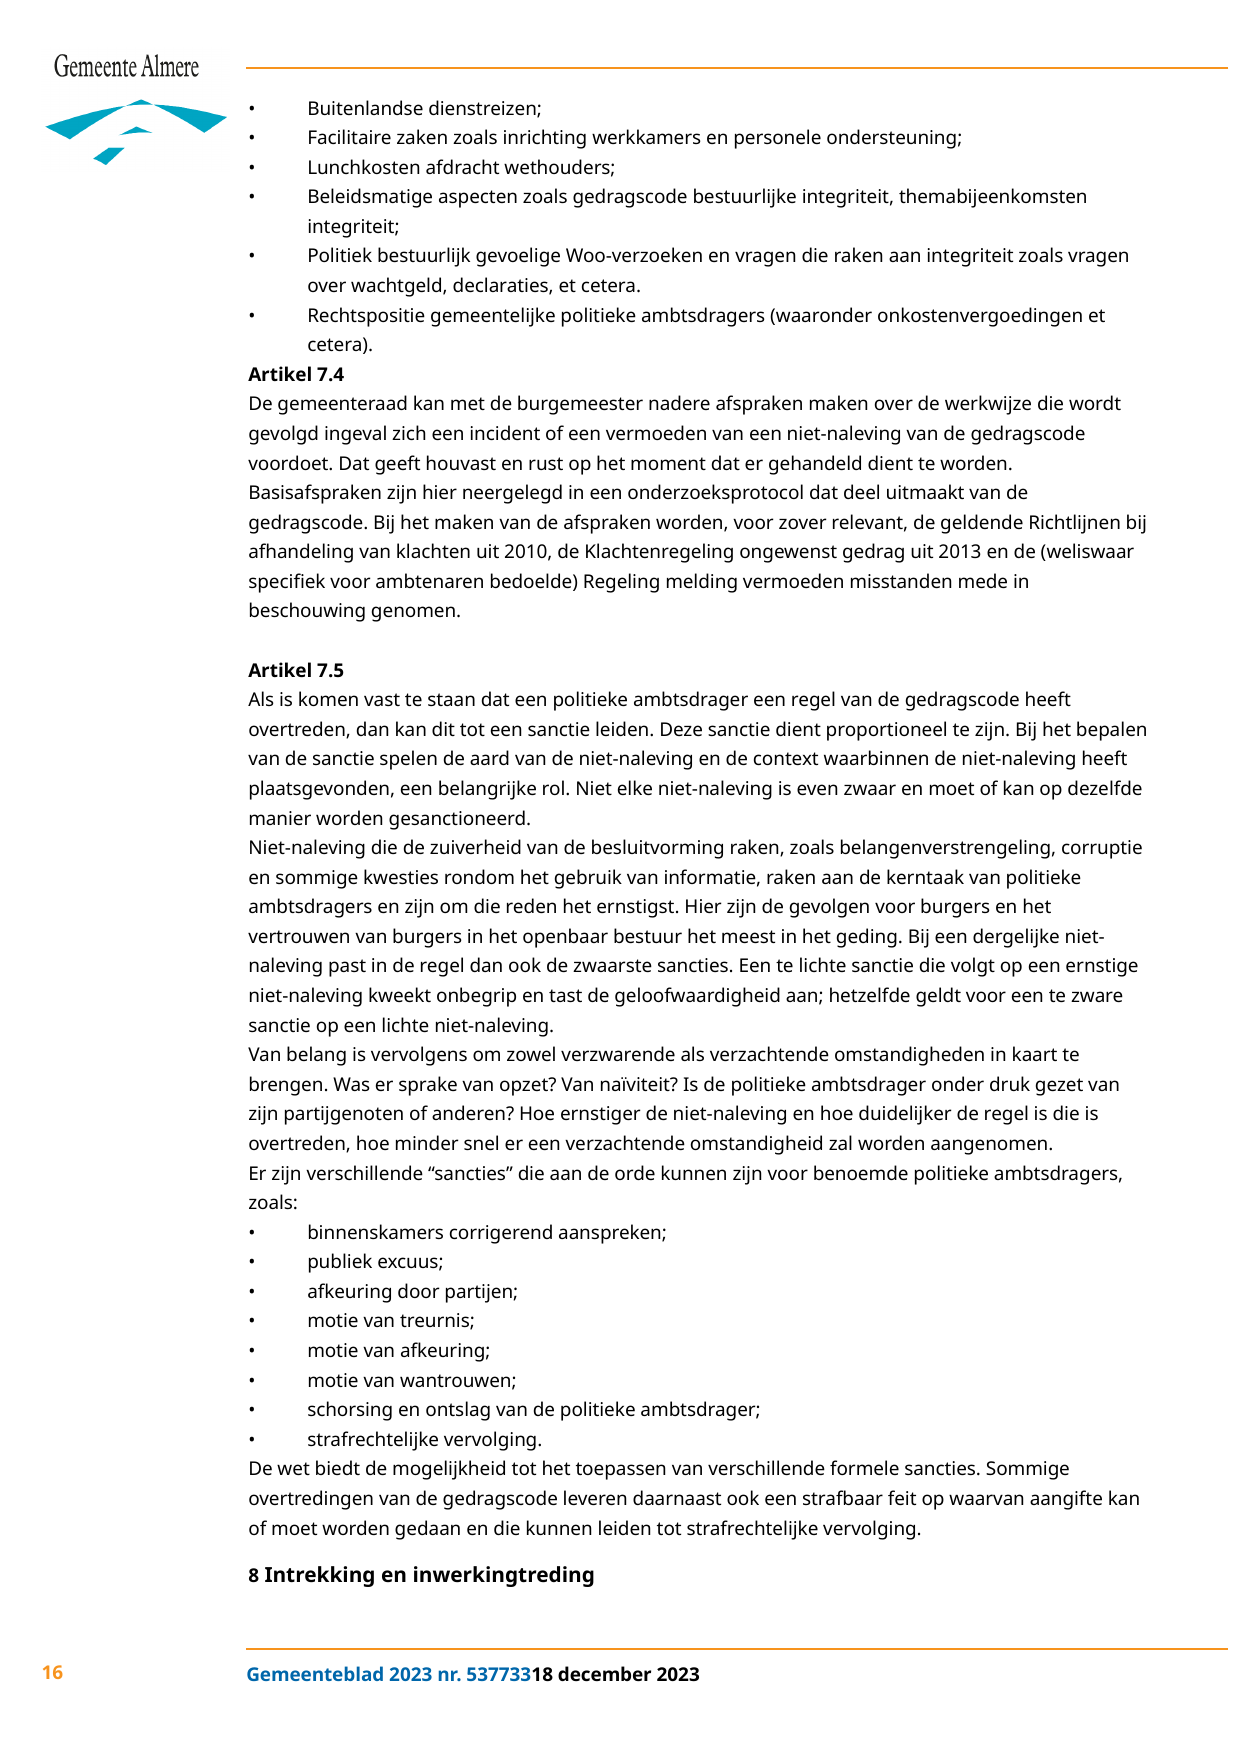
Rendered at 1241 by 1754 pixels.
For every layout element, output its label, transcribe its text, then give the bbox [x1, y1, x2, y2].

list motie van wantrouwen; [248, 1367, 1152, 1393]
text Artikel 7.4 [248, 361, 1152, 387]
text De wet biedt de mogelijkheid tot het toepassen van verschillende formele sancties. Sommige overtredingen van de gedragscode leveren daarnaast ook een strafbaar feit op waarvan aangifte kan of moet worden gedaan en die kunnen leiden tot strafrechtelijke vervolging. [248, 1456, 1152, 1541]
text 8 Intrekking en inwerkingtreding [248, 1560, 1152, 1589]
list Beleidsmatige aspecten zoals gedragscode bestuurlijke integriteit, themabijeenkomsten integriteit; [248, 183, 1152, 239]
list Facilitaire zaken zoals inrichting werkkamers en personele ondersteuning; [248, 124, 1152, 150]
text De gemeenteraad kan met de burgemeester nadere afspraken maken over de werkwijze die wordt gevolgd ingeval zich een incident of een vermoeden van een niet-naleving van de gedragscode voordoet. Dat geeft houvast en rust op het moment dat er gehandeld dient te worden. Basisafspraken zijn hier neergelegd in een onderzoeksprotocol dat deel uitmaakt van de gedragscode. Bij het maken van de afspraken worden, voor zover relevant, de geldende Richtlijnen bij afhandeling van klachten uit 2010, de Klachtenregeling ongewenst gedrag uit 2013 en de (weliswaar specifiek voor ambtenaren bedoelde) Regeling melding vermoeden misstanden mede in beschouwing genomen. [248, 391, 1152, 623]
list schorsing en ontslag van de politieke ambtsdrager; [248, 1396, 1152, 1422]
list publiek excuus; [248, 1248, 1152, 1274]
list motie van afkeuring; [248, 1337, 1152, 1363]
text Als is komen vast te staan dat een politieke ambtsdrager een regel van de gedragscode heeft overtreden, dan kan dit tot een sanctie leiden. Deze sanctie dient proportioneel te zijn. Bij het bepalen van de sanctie spelen de aard van de niet-naleving en de context waarbinnen de niet-naleving heeft plaatsgevonden, een belangrijke rol. Niet elke niet-naleving is even zwaar en moet of kan op dezelfde manier worden gesanctioneerd. [248, 686, 1152, 831]
text Artikel 7.5 [248, 657, 1152, 683]
list afkeuring door partijen; [248, 1278, 1152, 1304]
list Rechtspositie gemeentelijke politieke ambtsdragers (waaronder onkostenvergoedingen et cetera). [248, 302, 1152, 357]
list binnenskamers corrigerend aanspreken; [248, 1219, 1152, 1245]
list Lunchkosten afdracht wethouders; [248, 154, 1152, 180]
text Van belang is vervolgens om zowel verzwarende als verzachtende omstandigheden in kaart te brengen. Was er sprake van opzet? Van naïviteit? Is de politieke ambtsdrager onder druk gezet van zijn partijgenoten of anderen? Hoe ernstiger de niet-naleving en hoe duidelijker de regel is die is overtreden, hoe minder snel er een verzachtende omstandigheid zal worden aangenomen. [248, 1041, 1152, 1156]
list strafrechtelijke vervolging. [248, 1426, 1152, 1452]
list motie van treurnis; [248, 1308, 1152, 1333]
list Buitenlandse dienstreizen; [248, 95, 1152, 121]
picture [41, 47, 231, 172]
list Politiek bestuurlijk gevoelige Woo-verzoeken en vragen die raken aan integriteit zoals vragen over wachtgeld, declaraties, et cetera. [248, 243, 1152, 298]
text Er zijn verschillende “sancties” die aan de orde kunnen zijn voor benoemde politieke ambtsdragers, zoals: [248, 1160, 1152, 1215]
text Niet-naleving die de zuiverheid van de besluitvorming raken, zoals belangenverstrengeling, corruptie en sommige kwesties rondom het gebruik van informatie, raken aan de kerntaak van politieke ambtsdragers en zijn om die reden het ernstigst. Hier zijn de gevolgen voor burgers en het vertrouwen van burgers in het openbaar bestuur het meest in het geding. Bij een dergelijke niet-naleving past in de regel dan ook de zwaarste sancties. Een te lichte sanctie die volgt op een ernstige niet-naleving kweekt onbegrip en tast de geloofwaardigheid aan; hetzelfde geldt voor een te zware sanctie op een lichte niet-naleving. [248, 834, 1152, 1038]
